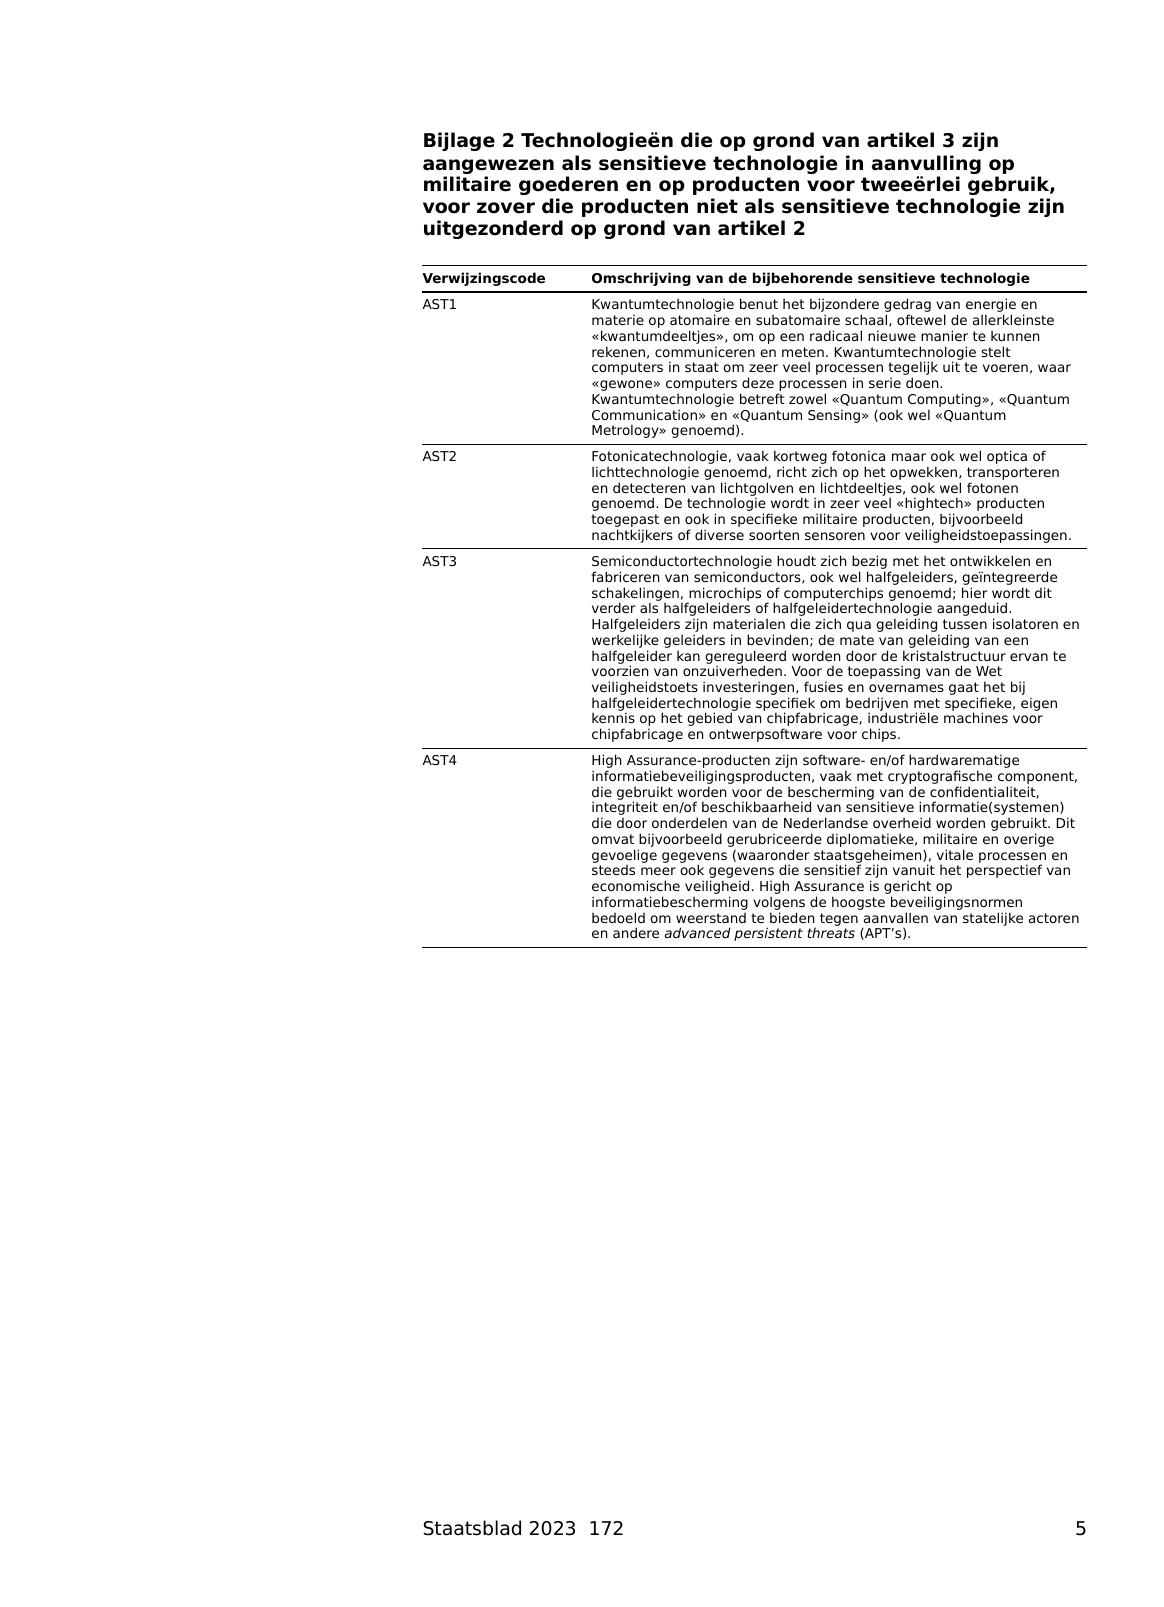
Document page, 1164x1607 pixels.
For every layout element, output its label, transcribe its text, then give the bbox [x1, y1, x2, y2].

table_cell High Assurance-producten zijn software- en/of hardwarematige informatiebeveiligingsproducten, vaak met cryptografische component, die gebruikt worden voor de bescherming van de confidentialiteit, integriteit en/of beschikbaarheid van sensitieve informatie(systemen) die door onderdelen van de Nederlandse overheid worden gebruikt. Dit omvat bijvoorbeeld gerubriceerde diplomatieke, militaire en overige gevoelige gegevens (waaronder staatsgeheimen), vitale processen en steeds meer ook gegevens die sensitief zijn vanuit het perspectief van economische veiligheid. High Assurance is gericht op informatiebescherming volgens de hoogste beveiligingsnormen bedoeld om weerstand te bieden tegen aanvallen van statelijke actoren en andere advanced persistent threats (APT’s). [585, 749, 1087, 947]
subtitle Bijlage 2 Technologieën die op grond van artikel 3 zijn aangewezen als sensitieve technologie in aanvulling op militaire goederen en op producten voor tweeërlei gebruik, voor zover die producten niet als sensitieve technologie zijn uitgezonderd op grond van artikel 2 [422, 130, 1087, 240]
table_cell Semiconductortechnologie houdt zich bezig met het ontwikkelen en fabriceren van semiconductors, ook wel halfgeleiders, geïntegreerde schakelingen, microchips of computerchips genoemd; hier wordt dit verder als halfgeleiders of halfgeleidertechnologie aangeduid. Halfgeleiders zijn materialen die zich qua geleiding tussen isolatoren en werkelijke geleiders in bevinden; de mate van geleiding van een halfgeleider kan gereguleerd worden door de kristalstructuur ervan te voorzien van onzuiverheden. Voor de toepassing van de Wet veiligheidstoets investeringen, fusies en overnames gaat het bij halfgeleidertechnologie specifiek om bedrijven met specifieke, eigen kennis op het gebied van chipfabricage, industriële machines voor chipfabricage en ontwerpsoftware voor chips. [585, 549, 1087, 747]
table_cell AST4 [422, 749, 585, 947]
table_cell AST3 [422, 549, 585, 747]
table_cell Fotonicatechnologie, vaak kortweg fotonica maar ook wel optica of lichttechnologie genoemd, richt zich op het opwekken, transporteren en detecteren van lichtgolven en lichtdeeltjes, ook wel fotonen genoemd. De technologie wordt in zeer veel «hightech» producten toegepast en ook in specifieke militaire producten, bijvoorbeeld nachtkijkers of diverse soorten sensoren voor veiligheidstoepassingen. [585, 445, 1087, 548]
table_cell AST2 [422, 445, 585, 548]
table_cell AST1 [422, 293, 585, 443]
table_header Omschrijving van de bijbehorende sensitieve technologie [585, 266, 1087, 291]
table_header Verwijzingscode [422, 266, 585, 291]
table_cell Kwantumtechnologie benut het bijzondere gedrag van energie en materie op atomaire en subatomaire schaal, oftewel de allerkleinste «kwantumdeeltjes», om op een radicaal nieuwe manier te kunnen rekenen, communiceren en meten. Kwantumtechnologie stelt computers in staat om zeer veel processen tegelijk uit te voeren, waar «gewone» computers deze processen in serie doen. Kwantumtechnologie betreft zowel «Quantum Computing», «Quantum Communication» en «Quantum Sensing» (ook wel «Quantum Metrology» genoemd). [585, 293, 1087, 443]
